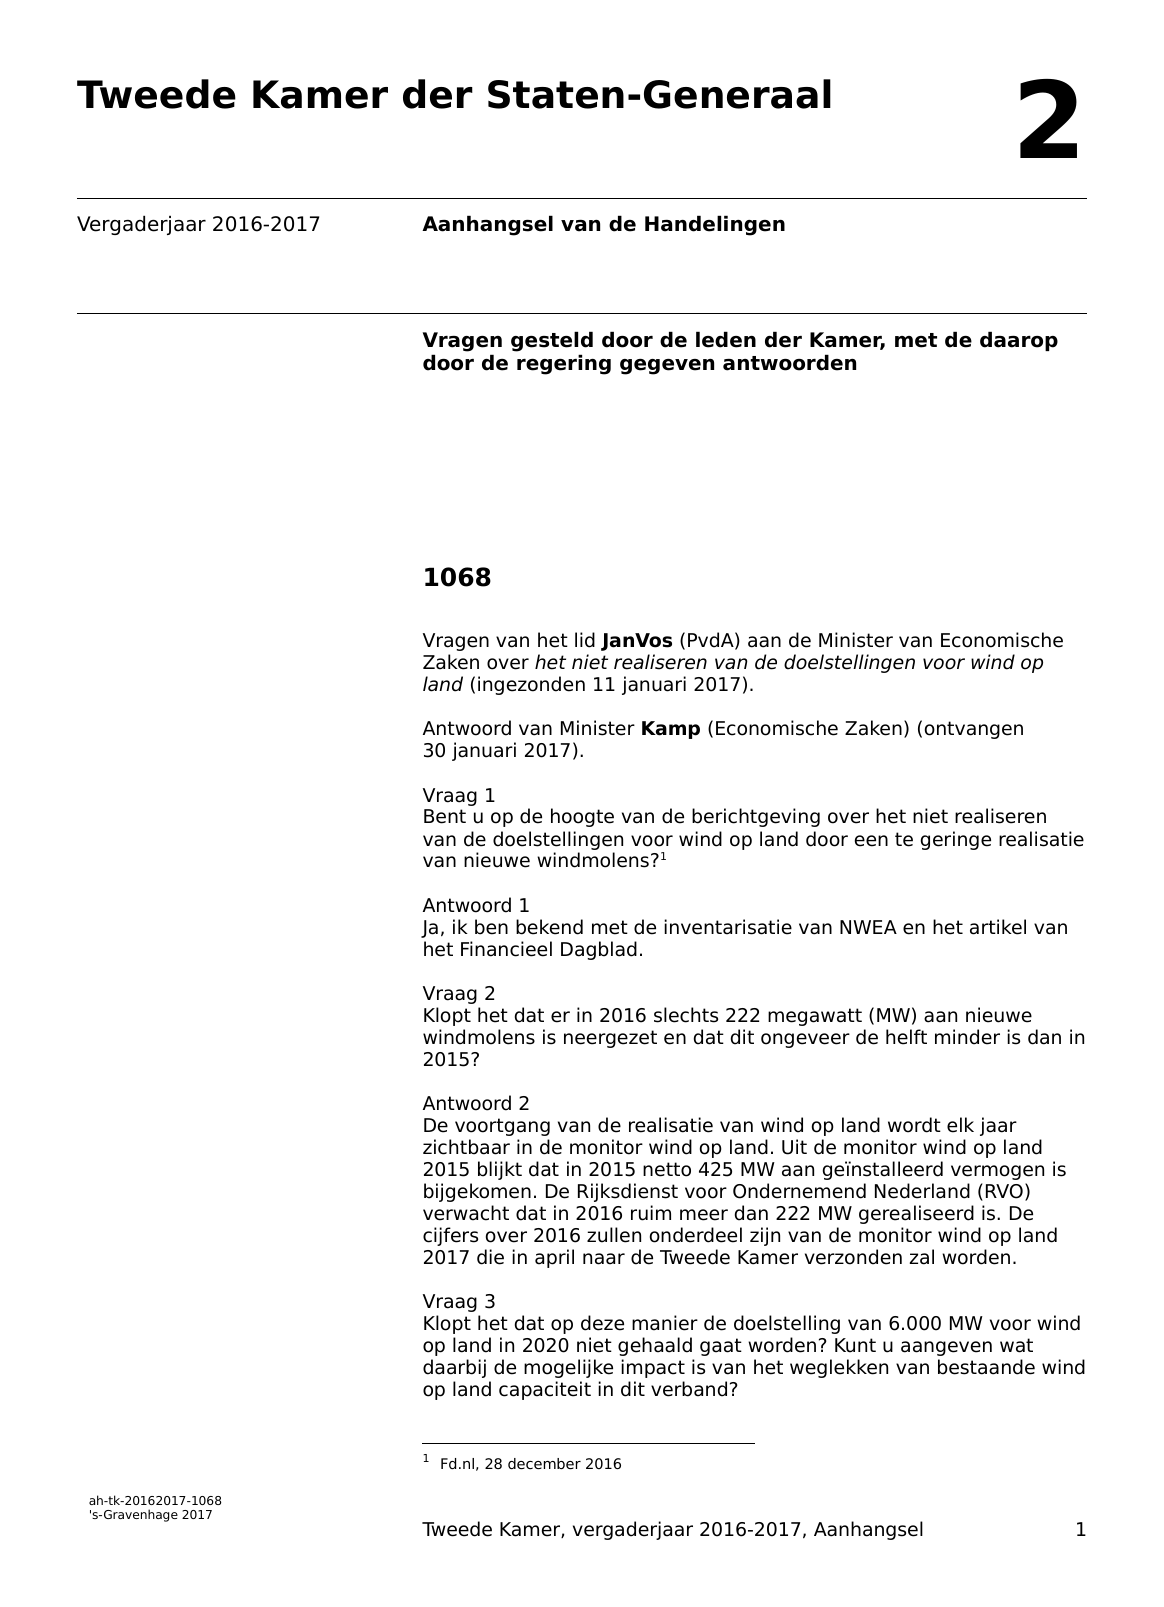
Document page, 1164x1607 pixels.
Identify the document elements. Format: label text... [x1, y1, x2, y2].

text Vraag 2 [422, 983, 1087, 1005]
table_cell [77, 314, 422, 375]
text Fd.nl, 28 december 2016 [422, 1452, 1087, 1474]
text Vragen van het lid JanVos (PvdA) aan de Minister van Economische Zaken over het niet realiseren van de doelstellingen voor wind op land (ingezonden 11 januari 2017). [422, 630, 1087, 696]
table_header 2 [886, 59, 1087, 198]
text Klopt het dat op deze manier de doelstelling van 6.000 MW voor wind op land in 2020 niet gehaald gaat worden? Kunt u aangeven wat daarbij de mogelijke impact is van het weglekken van bestaande wind op land capaciteit in dit verband? [422, 1313, 1087, 1401]
text 1068 [422, 563, 1087, 592]
text Bent u op de hoogte van de berichtgeving over het niet realiseren van de doelstellingen voor wind op land door een te geringe realisatie van nieuwe windmolens? [422, 806, 1087, 872]
text Klopt het dat er in 2016 slechts 222 megawatt (MW) aan nieuwe windmolens is neergezet en dat dit ongeveer de helft minder is dan in 2015? [422, 1005, 1087, 1071]
table_cell Vragen gesteld door de leden der Kamer, met de daarop door de regering gegeven antwoorden [422, 314, 1087, 375]
text De voortgang van de realisatie van wind op land wordt elk jaar zichtbaar in de monitor wind op land. Uit de monitor wind op land 2015 blijkt dat in 2015 netto 425 MW aan geïnstalleerd vermogen is bijgekomen. De Rijksdienst voor Ondernemend Nederland (RVO) verwacht dat in 2016 ruim meer dan 222 MW gerealiseerd is. De cijfers over 2016 zullen onderdeel zijn van de monitor wind op land 2017 die in april naar de Tweede Kamer verzonden zal worden. [422, 1115, 1087, 1269]
text ah-tk-20162017-1068 [88, 1494, 323, 1508]
table_cell Aanhangsel van de Handelingen [422, 199, 1087, 313]
table_header Tweede Kamer der Staten-Generaal [77, 59, 886, 198]
text Vraag 1 [422, 784, 1087, 806]
text Antwoord van Minister Kamp (Economische Zaken) (ontvangen 30 januari 2017). [422, 718, 1087, 762]
text Antwoord 1 [422, 894, 1087, 917]
text Vraag 3 [422, 1291, 1087, 1313]
text Ja, ik ben bekend met de inventarisatie van NWEA en het artikel van het Financieel Dagblad. [422, 917, 1087, 961]
table_cell Vergaderjaar 2016-2017 [77, 199, 422, 313]
text 's-Gravenhage 2017 [88, 1508, 323, 1522]
text Antwoord 2 [422, 1093, 1087, 1115]
